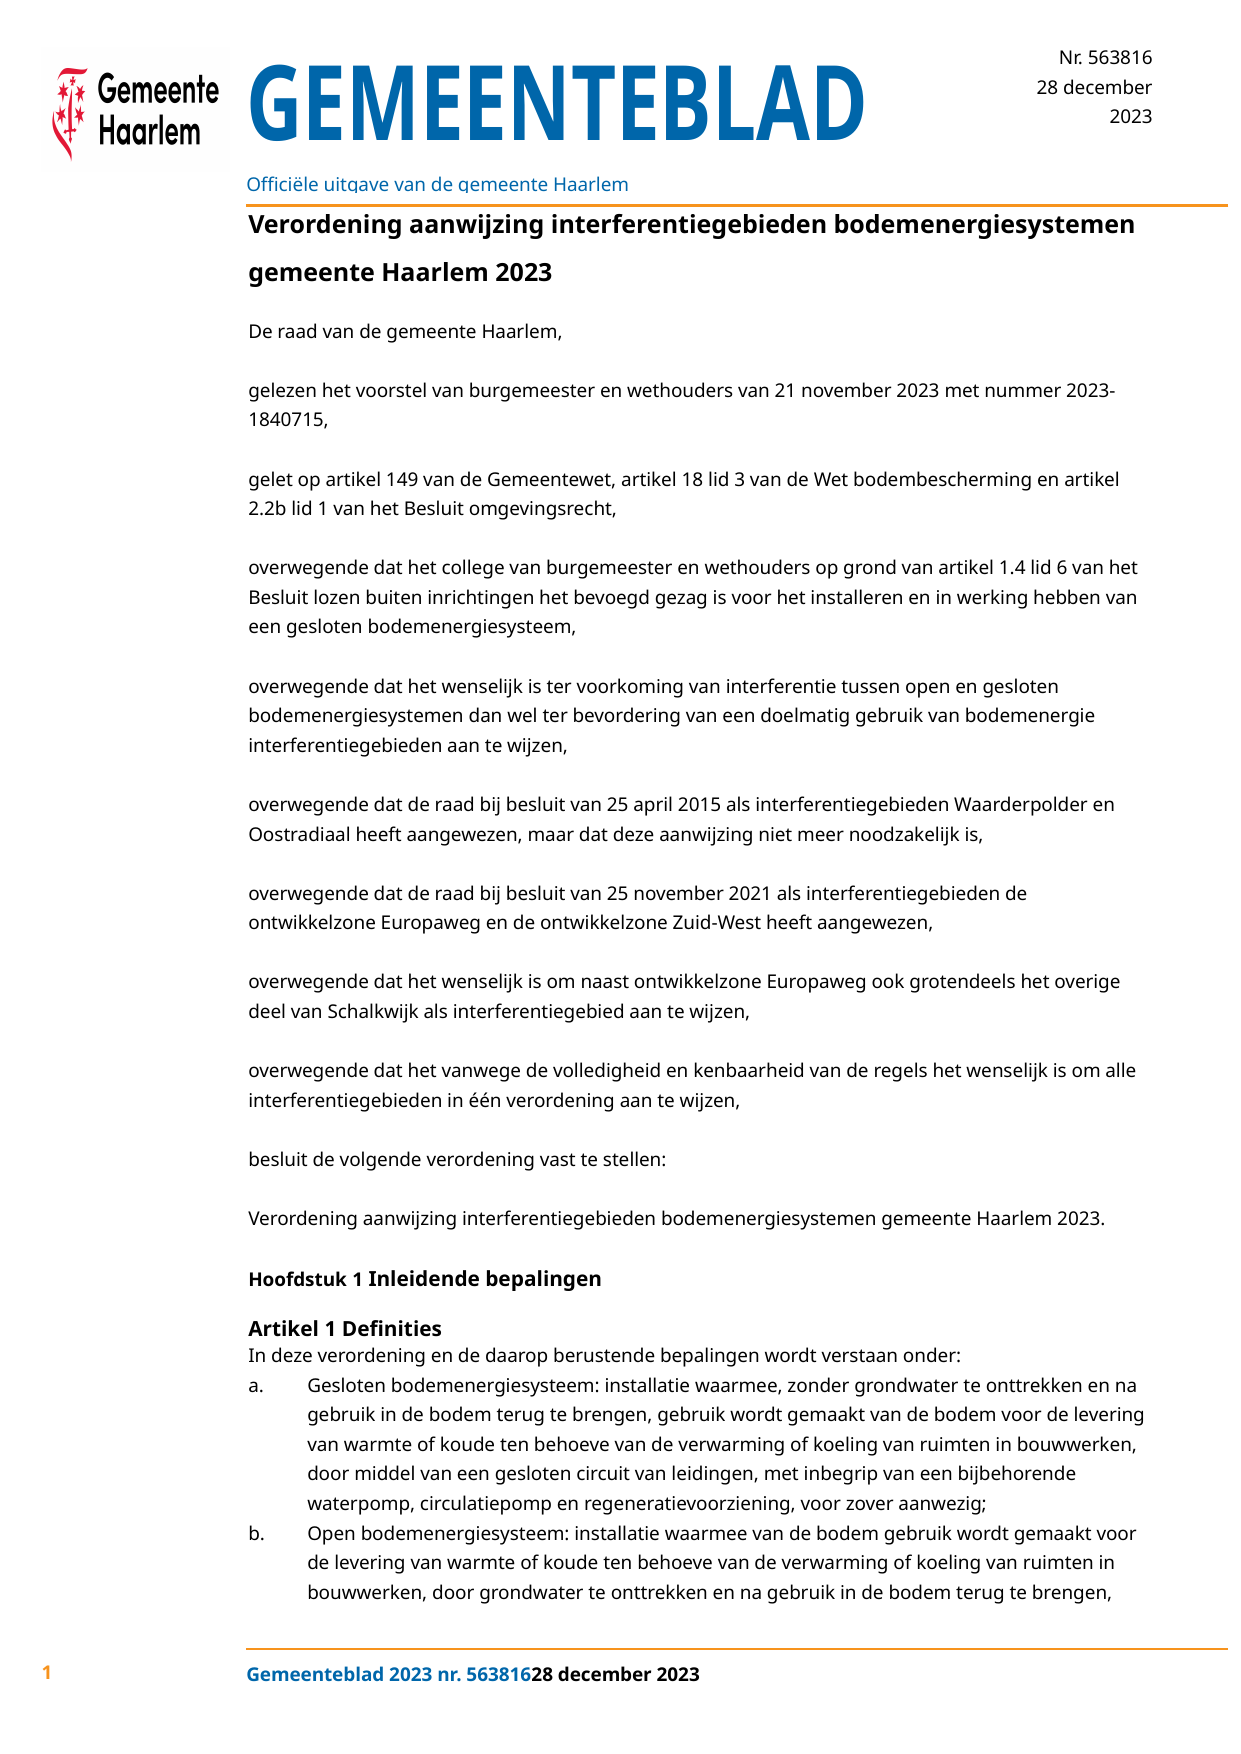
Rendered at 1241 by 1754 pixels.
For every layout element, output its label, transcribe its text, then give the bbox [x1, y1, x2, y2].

text overwegende dat de raad bij besluit van 25 april 2015 als interferentiegebieden Waarderpolder en Oostradiaal heeft aangewezen, maar dat deze aanwijzing niet meer noodzakelijk is, [248, 791, 1152, 847]
text gelet op artikel 149 van de Gemeentewet, artikel 18 lid 3 van de Wet bodembescherming en artikel 2.2b lid 1 van het Besluit omgevingsrecht, [248, 466, 1152, 521]
text In deze verordening en de daarop berustende bepalingen wordt verstaan onder: [248, 1342, 1152, 1368]
list Gesloten bodemenergiesysteem: installatie waarmee, zonder grondwater te onttrekken en na gebruik in de bodem terug te brengen, gebruik wordt gemaakt van de bodem voor de levering van warmte of koude ten behoeve van de verwarming of koeling van ruimten in bouwwerken, door middel van een gesloten circuit van leidingen, met inbegrip van een bijbehorende waterpomp, circulatiepomp en regeneratievoorziening, voor zover aanwezig; [248, 1372, 1152, 1516]
text De raad van de gemeente Haarlem, [248, 318, 1152, 344]
text Verordening aanwijzing interferentiegebieden bodemenergiesystemen gemeente Haarlem 2023. [248, 1205, 1152, 1231]
text Artikel 1 Definities [248, 1314, 1152, 1342]
text overwegende dat het wenselijk is om naast ontwikkelzone Europaweg ook grotendeels het overige deel van Schalkwijk als interferentiegebied aan te wijzen, [248, 969, 1152, 1024]
text overwegende dat de raad bij besluit van 25 november 2021 als interferentiegebieden de ontwikkelzone Europaweg en de ontwikkelzone Zuid-West heeft aangewezen, [248, 880, 1152, 935]
text gelezen het voorstel van burgemeester en wethouders van 21 november 2023 met nummer 2023-1840715, [248, 377, 1152, 432]
text Verordening aanwijzing interferentiegebieden bodemenergiesystemen gemeente Haarlem 2023 [248, 207, 1152, 288]
list Open bodemenergiesysteem: installatie waarmee van de bodem gebruik wordt gemaakt voor de levering van warmte of koude ten behoeve van de verwarming of koeling van ruimten in bouwwerken, door grondwater te onttrekken en na gebruik in de bodem terug te brengen, [248, 1520, 1152, 1605]
picture [41, 47, 231, 172]
text Hoofdstuk 1 Inleidende bepalingen [248, 1264, 1152, 1293]
text overwegende dat het college van burgemeester en wethouders op grond van artikel 1.4 lid 6 van het Besluit lozen buiten inrichtingen het bevoegd gezag is voor het installeren en in werking hebben van een gesloten bodemenergiesysteem, [248, 554, 1152, 639]
text overwegende dat het vanwege de volledigheid en kenbaarheid van de regels het wenselijk is om alle interferentiegebieden in één verordening aan te wijzen, [248, 1057, 1152, 1113]
text overwegende dat het wenselijk is ter voorkoming van interferentie tussen open en gesloten bodemenergiesystemen dan wel ter bevordering van een doelmatig gebruik van bodemenergie interferentiegebieden aan te wijzen, [248, 673, 1152, 758]
text besluit de volgende verordening vast te stellen: [248, 1146, 1152, 1172]
